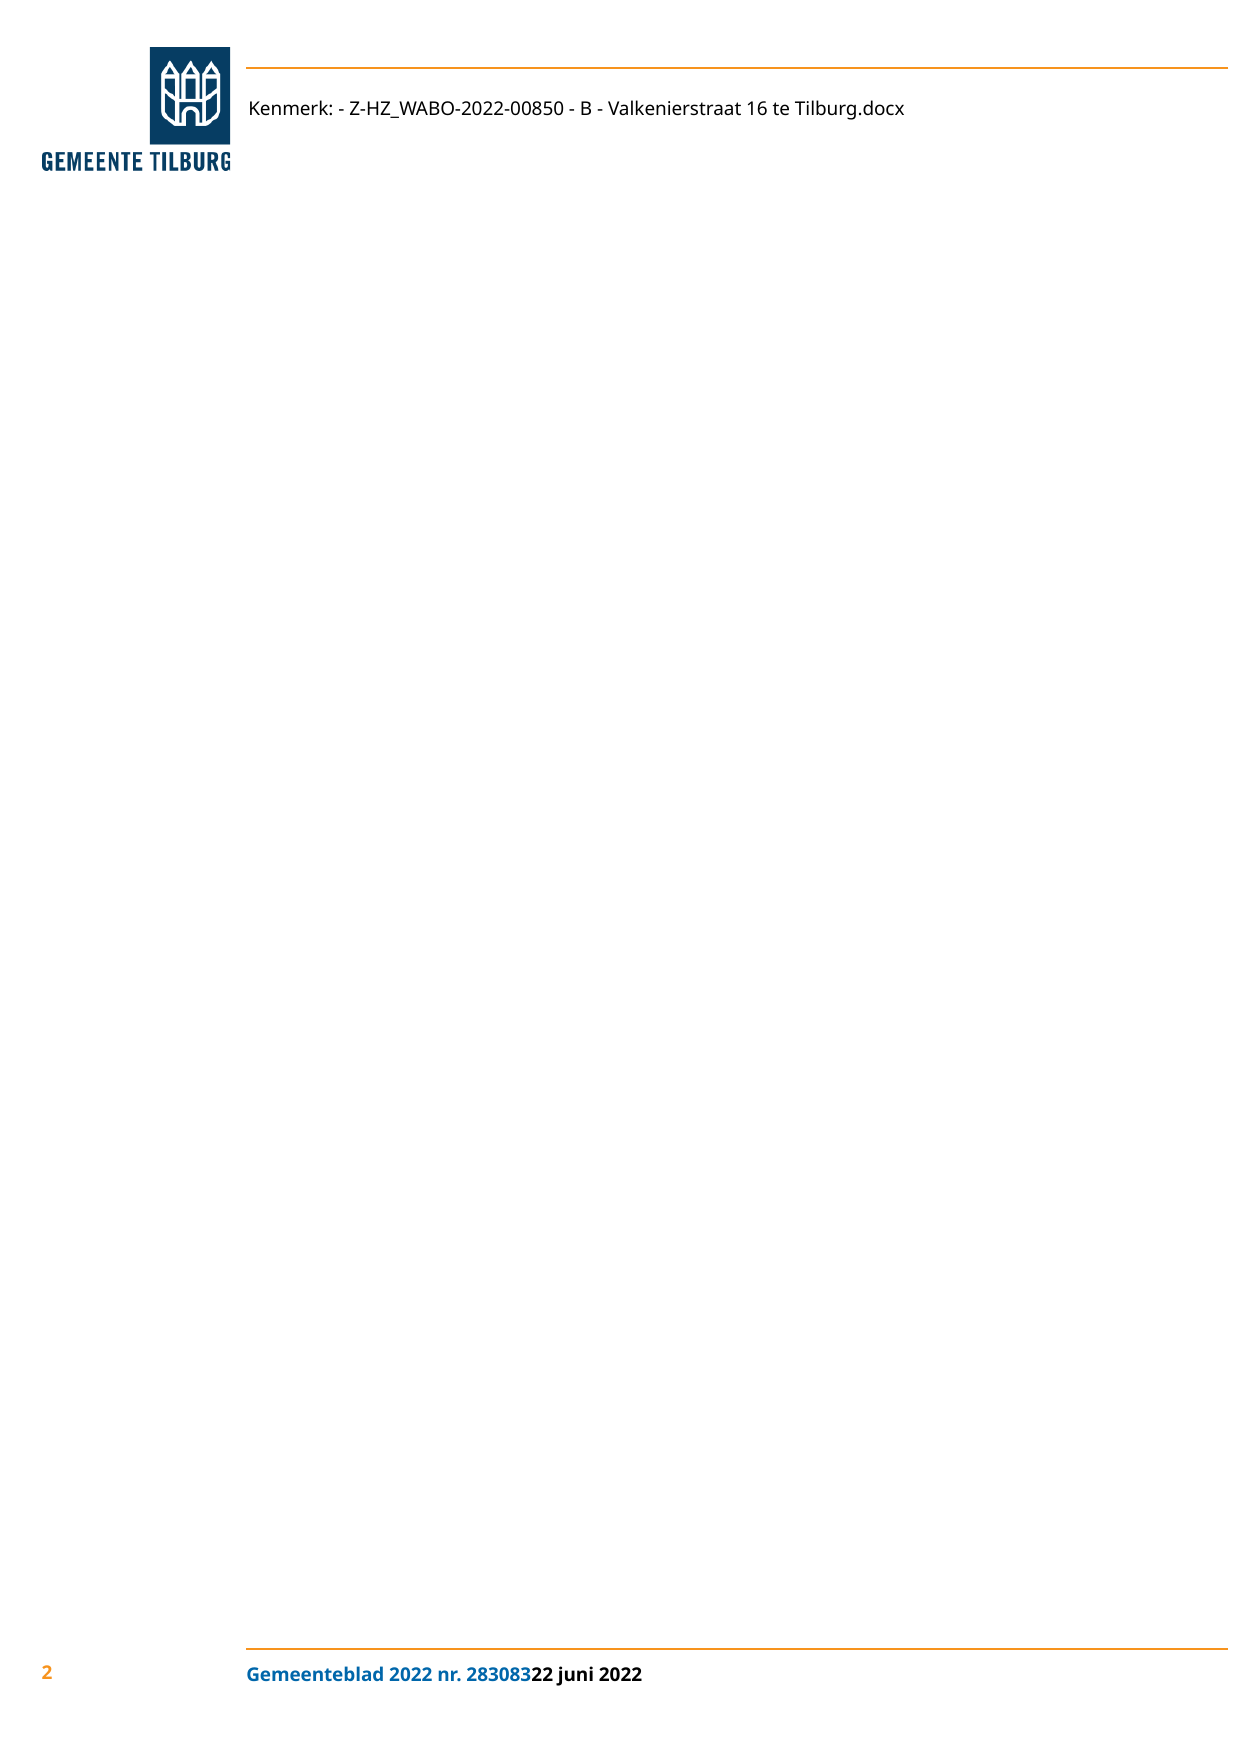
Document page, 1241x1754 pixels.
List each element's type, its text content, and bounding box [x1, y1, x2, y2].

text Kenmerk: - Z-HZ_WABO-2022-00850 - B - Valkenierstraat 16 te Tilburg.docx [248, 95, 1152, 121]
picture [41, 47, 231, 172]
